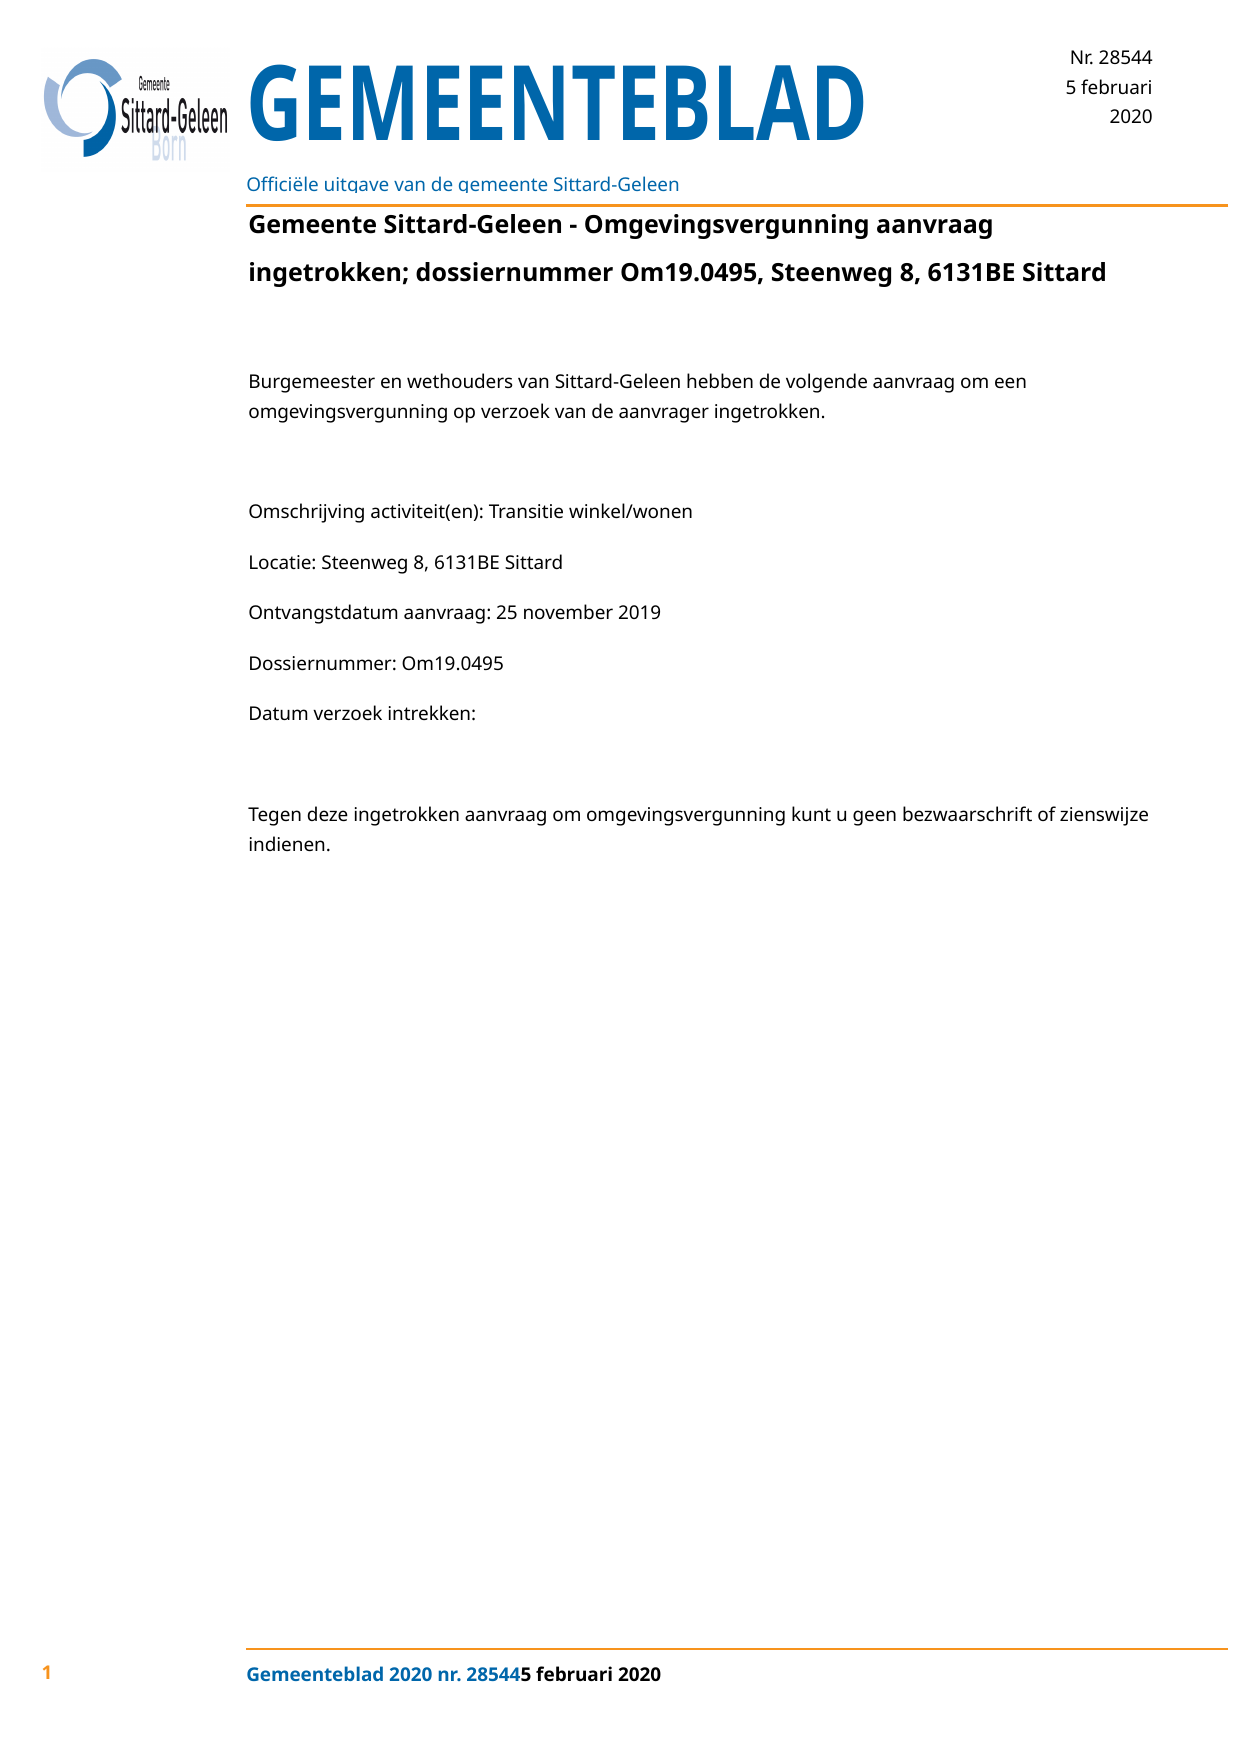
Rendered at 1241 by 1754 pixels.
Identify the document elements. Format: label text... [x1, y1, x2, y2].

text Burgemeester en wethouders van Sittard-Geleen hebben de volgende aanvraag om een omgevingsvergunning op verzoek van de aanvrager ingetrokken. [248, 368, 1152, 424]
text Gemeente Sittard-Geleen - Omgevingsvergunning aanvraag ingetrokken; dossiernummer Om19.0495, Steenweg 8, 6131BE Sittard [248, 207, 1152, 288]
text Dossiernummer: Om19.0495 [248, 650, 1152, 676]
text Tegen deze ingetrokken aanvraag om omgevingsvergunning kunt u geen bezwaarschrift of zienswijze indienen. [248, 801, 1152, 857]
text Ontvangstdatum aanvraag: 25 november 2019 [248, 599, 1152, 625]
text Omschrijving activiteit(en): Transitie winkel/wonen [248, 499, 1152, 524]
text Locatie: Steenweg 8, 6131BE Sittard [248, 549, 1152, 575]
picture [41, 47, 231, 172]
text Datum verzoek intrekken: [248, 700, 1152, 726]
